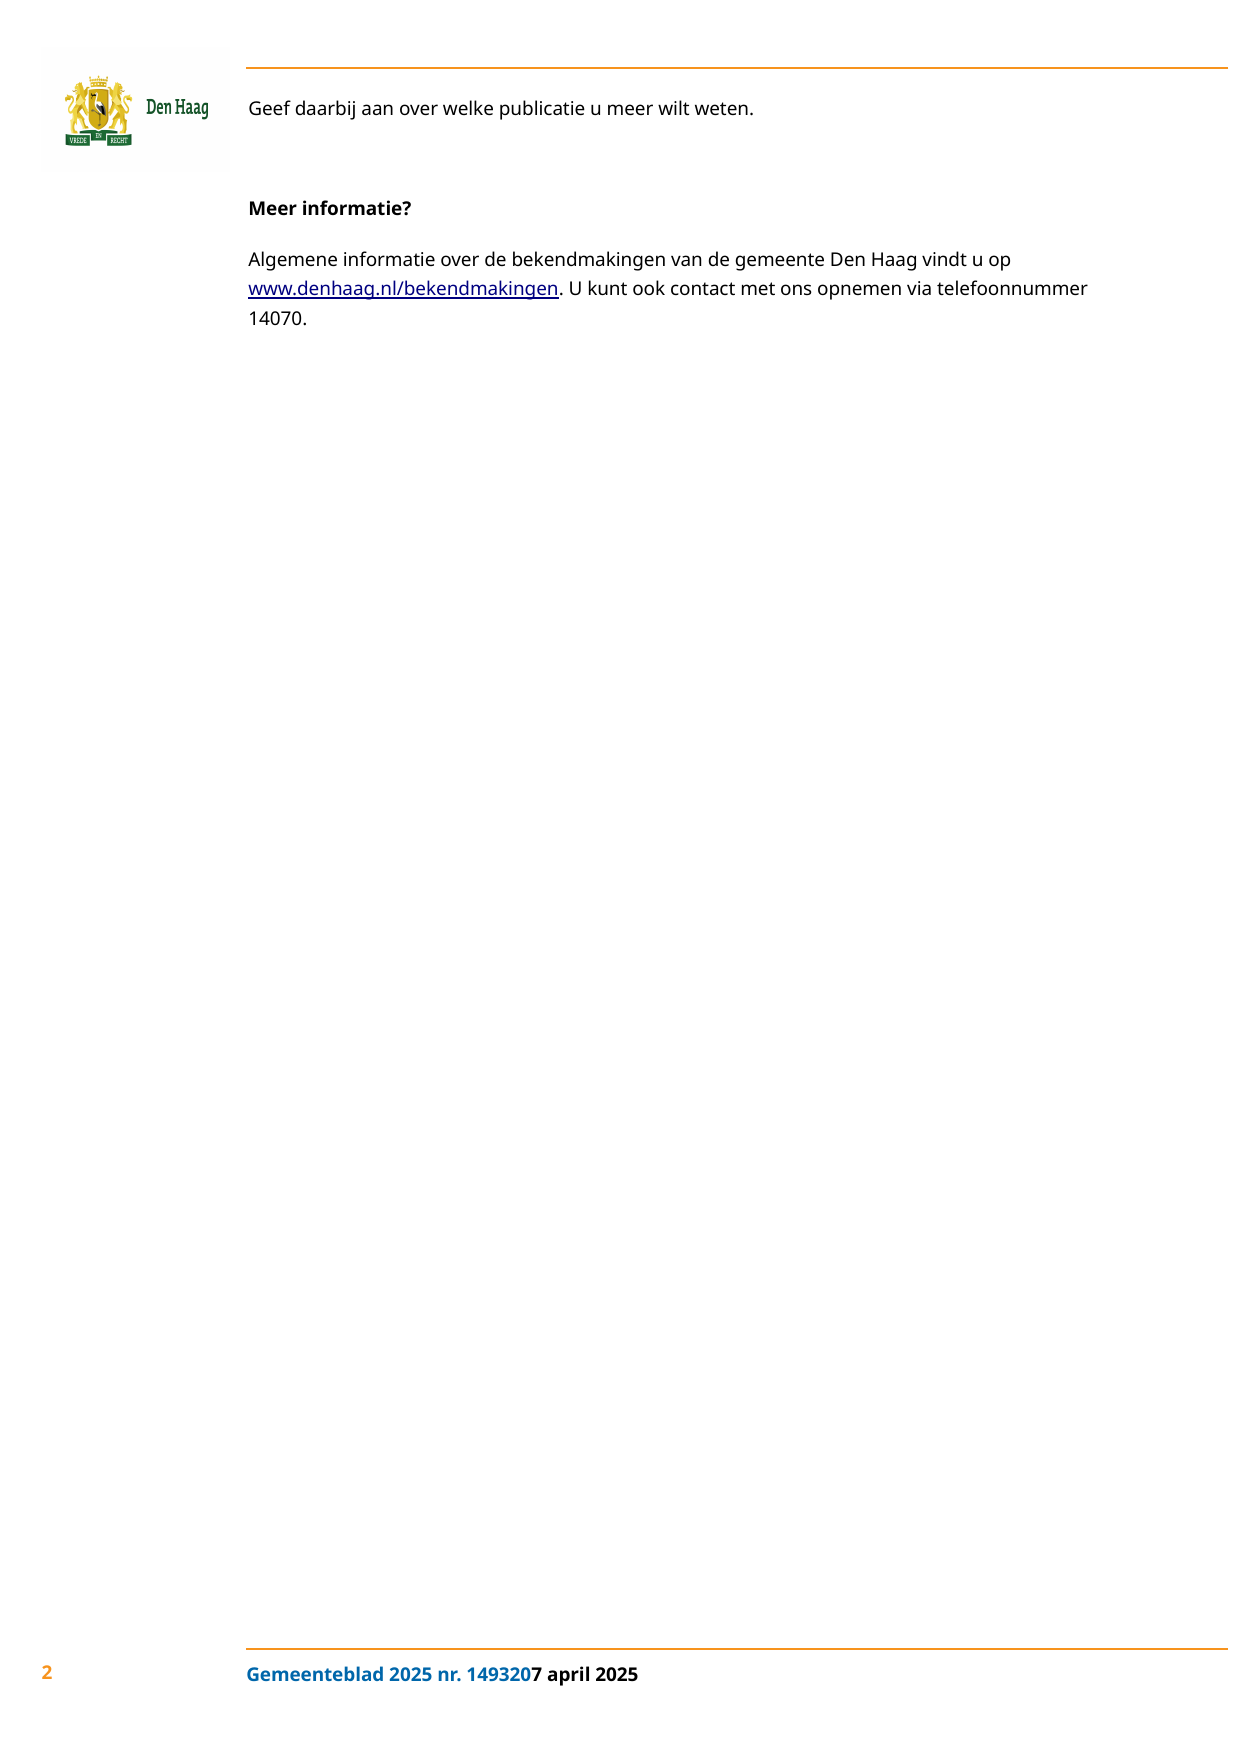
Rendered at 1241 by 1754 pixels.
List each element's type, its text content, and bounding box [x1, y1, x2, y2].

text Algemene informatie over de bekendmakingen van de gemeente Den Haag vindt u op www.denhaag.nl/bekendmakingen. U kunt ook contact met ons opnemen via telefoonnummer 14070. [248, 246, 1152, 331]
text Geef daarbij aan over welke publicatie u meer wilt weten. [248, 95, 1152, 121]
picture [41, 47, 231, 172]
text Meer informatie? [248, 196, 1152, 221]
